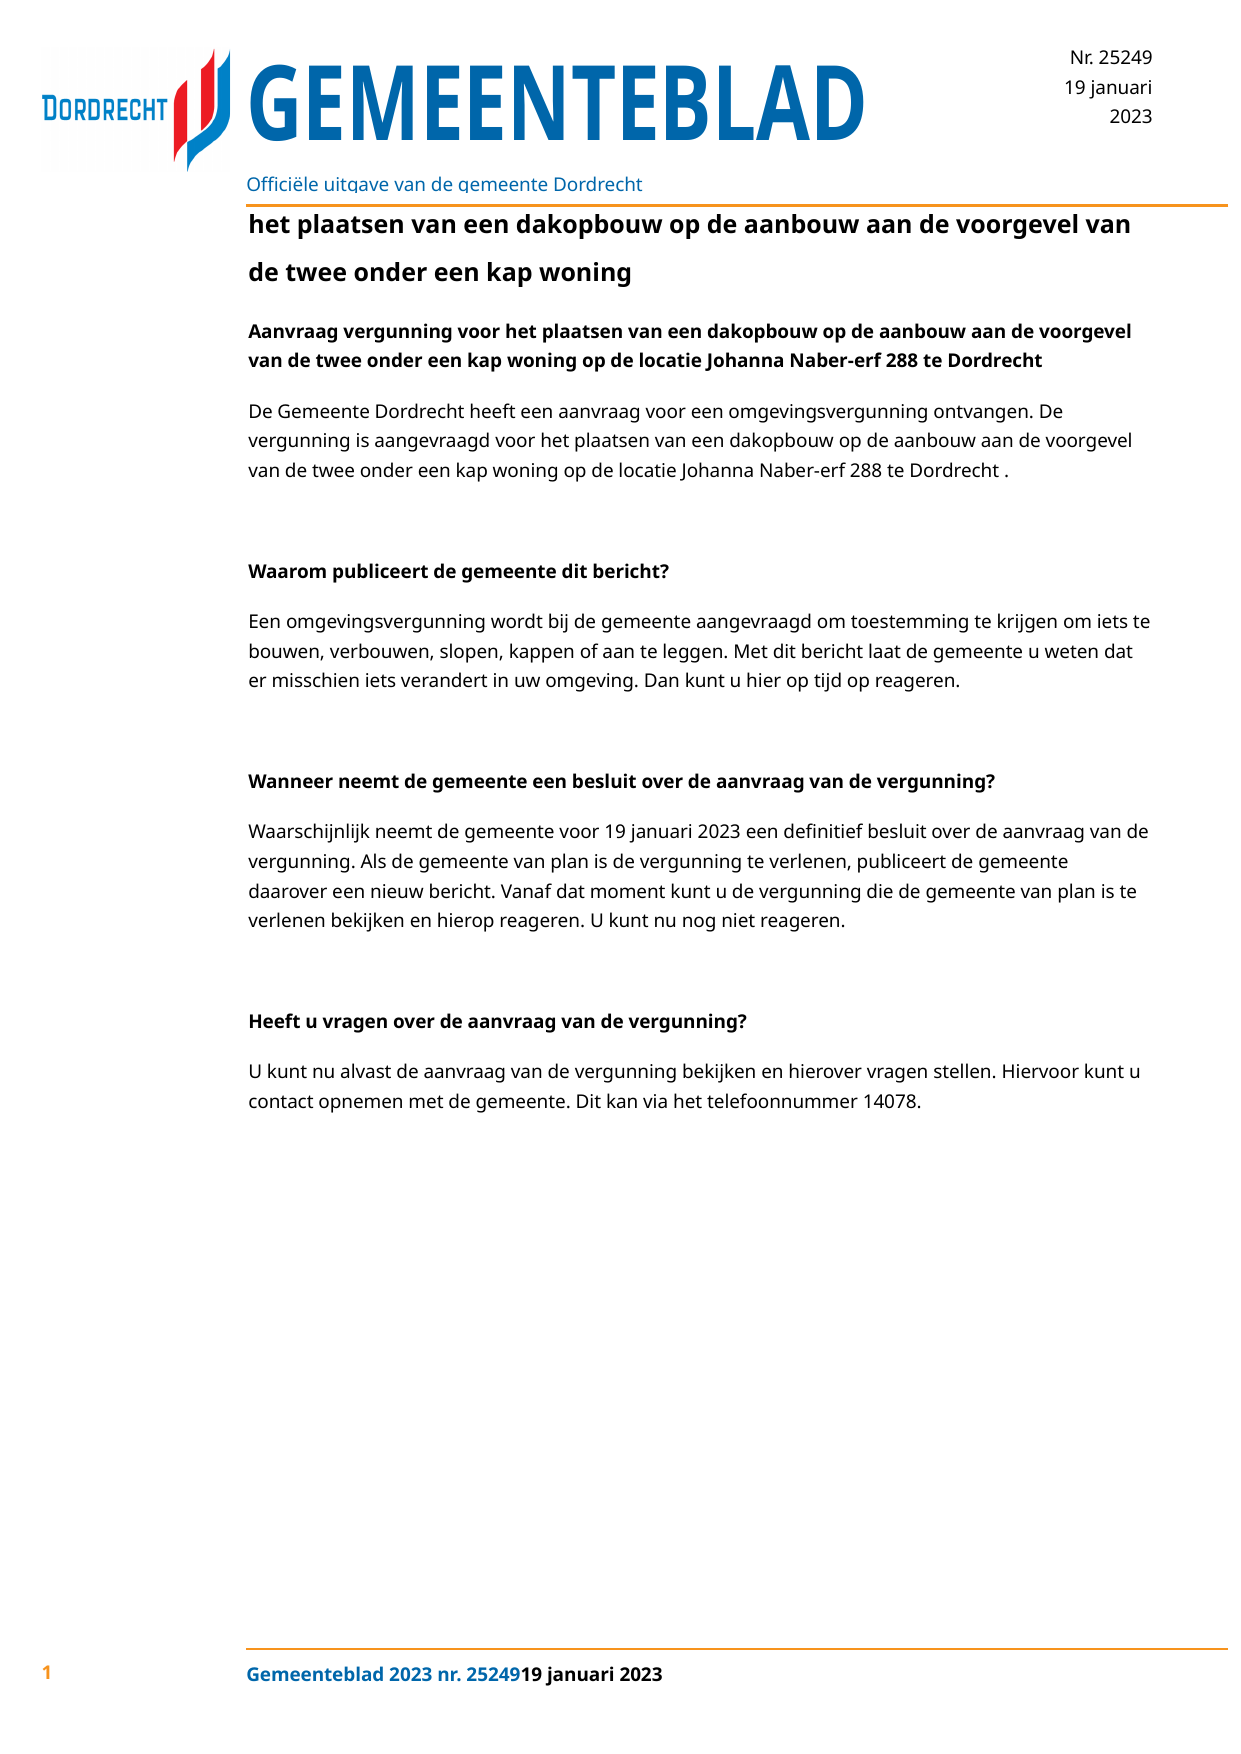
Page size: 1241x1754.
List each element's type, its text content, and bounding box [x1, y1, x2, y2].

picture [41, 47, 231, 172]
text Aanvraag vergunning voor het plaatsen van een dakopbouw op de aanbouw aan de voorgevel van de twee onder een kap woning op de locatie Johanna Naber-erf 288 te Dordrecht [248, 318, 1152, 373]
text Een omgevingsvergunning wordt bij de gemeente aangevraagd om toestemming te krijgen om iets te bouwen, verbouwen, slopen, kappen of aan te leggen. Met dit bericht laat de gemeente u weten dat er misschien iets verandert in uw omgeving. Dan kunt u hier op tijd op reageren. [248, 608, 1152, 693]
text het plaatsen van een dakopbouw op de aanbouw aan de voorgevel van de twee onder een kap woning [248, 207, 1152, 288]
text Heeft u vragen over de aanvraag van de vergunning? [248, 1008, 1152, 1034]
text Waarom publiceert de gemeente dit bericht? [248, 558, 1152, 584]
text Wanneer neemt de gemeente een besluit over de aanvraag van de vergunning? [248, 768, 1152, 794]
text U kunt nu alvast de aanvraag van de vergunning bekijken en hierover vragen stellen. Hiervoor kunt u contact opnemen met de gemeente. Dit kan via het telefoonnummer 14078. [248, 1059, 1152, 1114]
text De Gemeente Dordrecht heeft een aanvraag voor een omgevingsvergunning ontvangen. De vergunning is aangevraagd voor het plaatsen van een dakopbouw op de aanbouw aan de voorgevel van de twee onder een kap woning op de locatie Johanna Naber-erf 288 te Dordrecht . [248, 398, 1152, 483]
text Waarschijnlijk neemt de gemeente voor 19 januari 2023 een definitief besluit over de aanvraag van de vergunning. Als de gemeente van plan is de vergunning te verlenen, publiceert de gemeente daarover een nieuw bericht. Vanaf dat moment kunt u de vergunning die de gemeente van plan is te verlenen bekijken en hierop reageren. U kunt nu nog niet reageren. [248, 819, 1152, 933]
